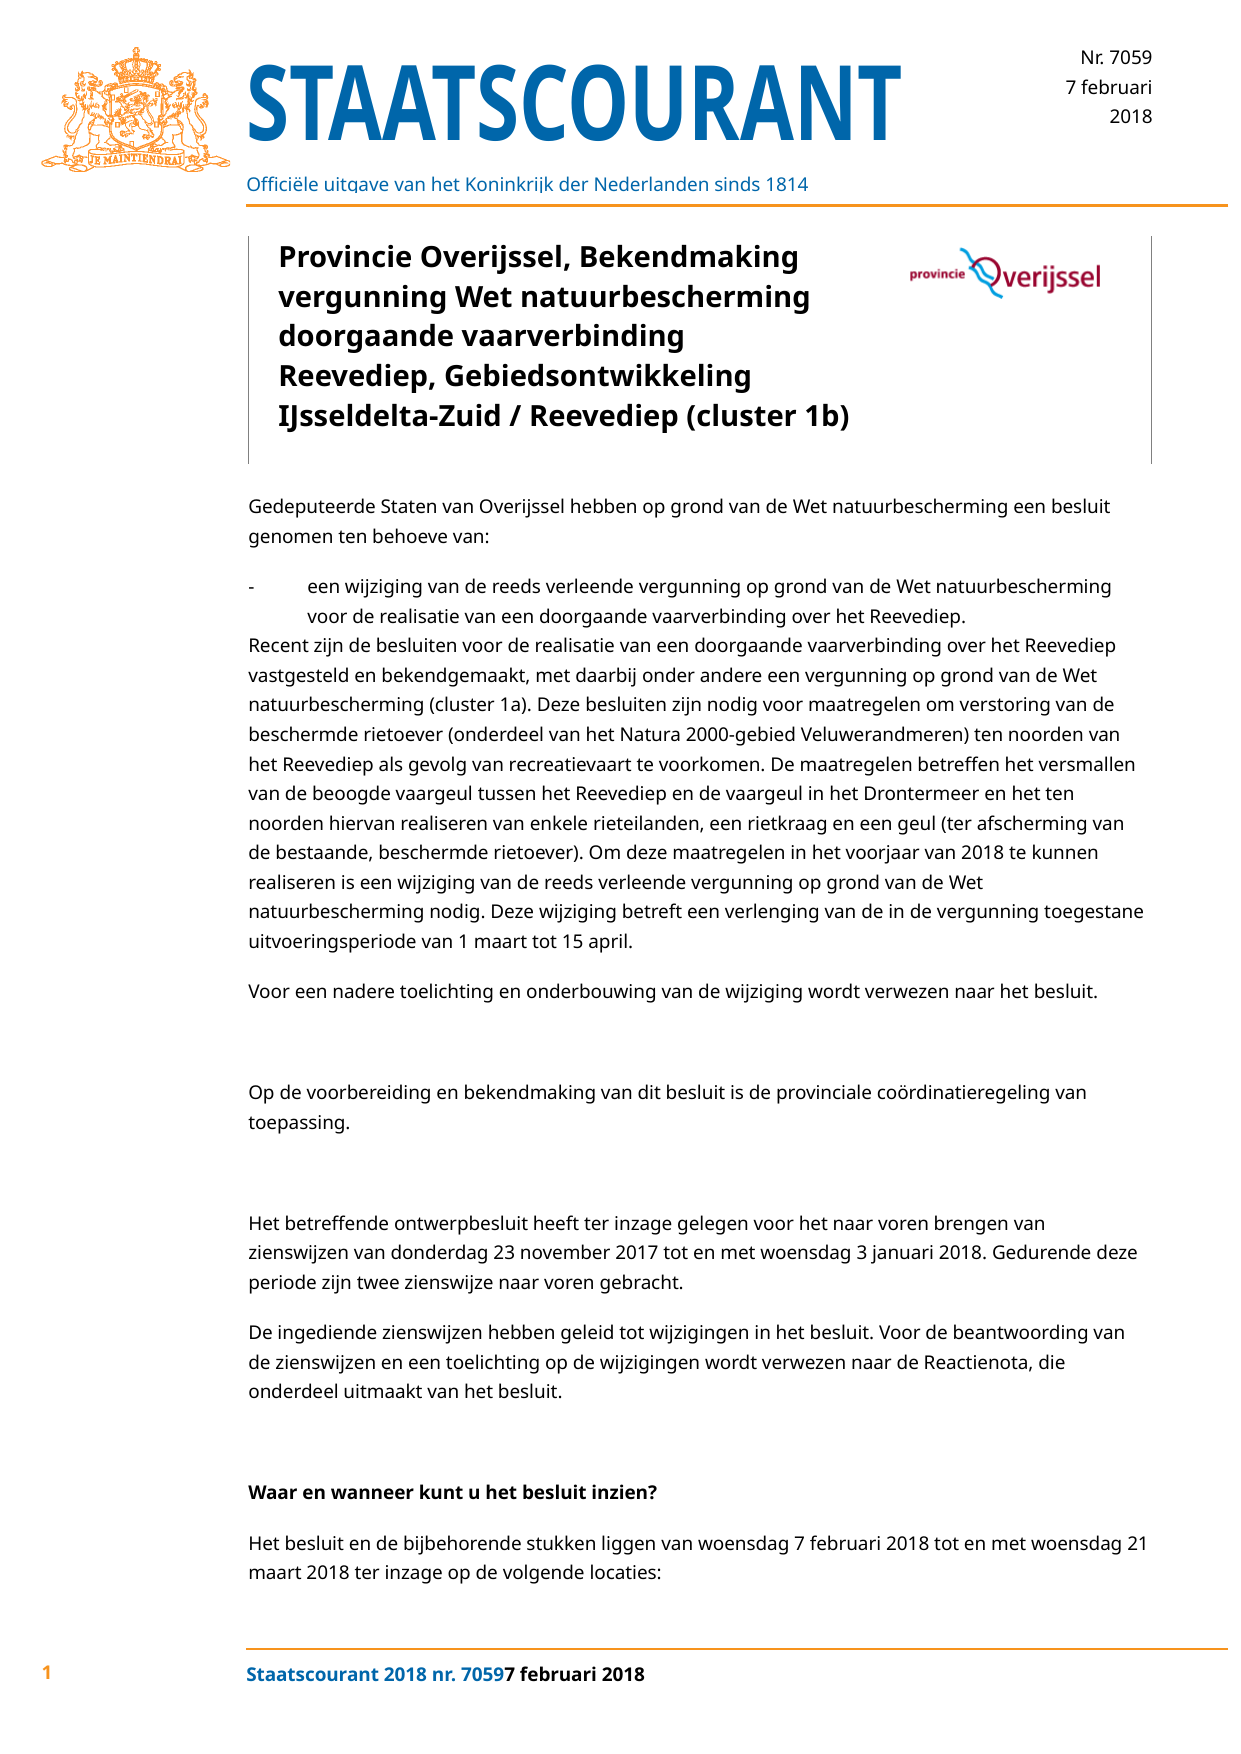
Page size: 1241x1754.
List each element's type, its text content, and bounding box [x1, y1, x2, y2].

text Waar en wanneer kunt u het besluit inzien? [248, 1479, 1152, 1505]
text Het besluit en de bijbehorende stukken liggen van woensdag 7 februari 2018 tot en met woensdag 21 maart 2018 ter inzage op de volgende locaties: [248, 1530, 1152, 1585]
text Op de voorbereiding en bekendmaking van dit besluit is de provinciale coördinatieregeling van toepassing. [248, 1079, 1152, 1135]
text De ingediende zienswijzen hebben geleid tot wijzigingen in het besluit. Voor de beantwoording van de zienswijzen en een toelichting op de wijzigingen wordt verwezen naar de Reactienota, die onderdeel uitmaakt van het besluit. [248, 1319, 1152, 1404]
picture [41, 47, 231, 172]
table_header Provincie Overijssel, Bekendmaking vergunning Wet natuurbescherming doorgaande vaarverbinding Reevediep, Gebiedsontwikkeling IJsseldelta-Zuid / Reevediep (cluster 1b) [249, 236, 850, 464]
text Gedeputeerde Staten van Overijssel hebben op grond van de Wet natuurbescherming een besluit genomen ten behoeve van: [248, 493, 1152, 549]
table_header [850, 236, 1151, 464]
picture [882, 236, 1119, 314]
text Recent zijn de besluiten voor de realisatie van een doorgaande vaarverbinding over het Reevediep vastgesteld en bekendgemaakt, met daarbij onder andere een vergunning op grond van de Wet natuurbescherming (cluster 1a). Deze besluiten zijn nodig voor maatregelen om verstoring van de beschermde rietoever (onderdeel van het Natura 2000-gebied Veluwerandmeren) ten noorden van het Reevediep als gevolg van recreatievaart te voorkomen. De maatregelen betreffen het versmallen van de beoogde vaargeul tussen het Reevediep en de vaargeul in het Drontermeer en het ten noorden hiervan realiseren van enkele rieteilanden, een rietkraag en een geul (ter afscherming van de bestaande, beschermde rietoever). Om deze maatregelen in het voorjaar van 2018 te kunnen realiseren is een wijziging van de reeds verleende vergunning op grond van de Wet natuurbescherming nodig. Deze wijziging betreft een verlenging van de in de vergunning toegestane uitvoeringsperiode van 1 maart tot 15 april. [248, 632, 1152, 954]
text Voor een nadere toelichting en onderbouwing van de wijziging wordt verwezen naar het besluit. [248, 979, 1152, 1004]
text Het betreffende ontwerpbesluit heeft ter inzage gelegen voor het naar voren brengen van zienswijzen van donderdag 23 november 2017 tot en met woensdag 3 januari 2018. Gedurende deze periode zijn twee zienswijze naar voren gebracht. [248, 1210, 1152, 1295]
list een wijziging van de reeds verleende vergunning op grond van de Wet natuurbescherming voor de realisatie van een doorgaande vaarverbinding over het Reevediep. [248, 573, 1152, 629]
